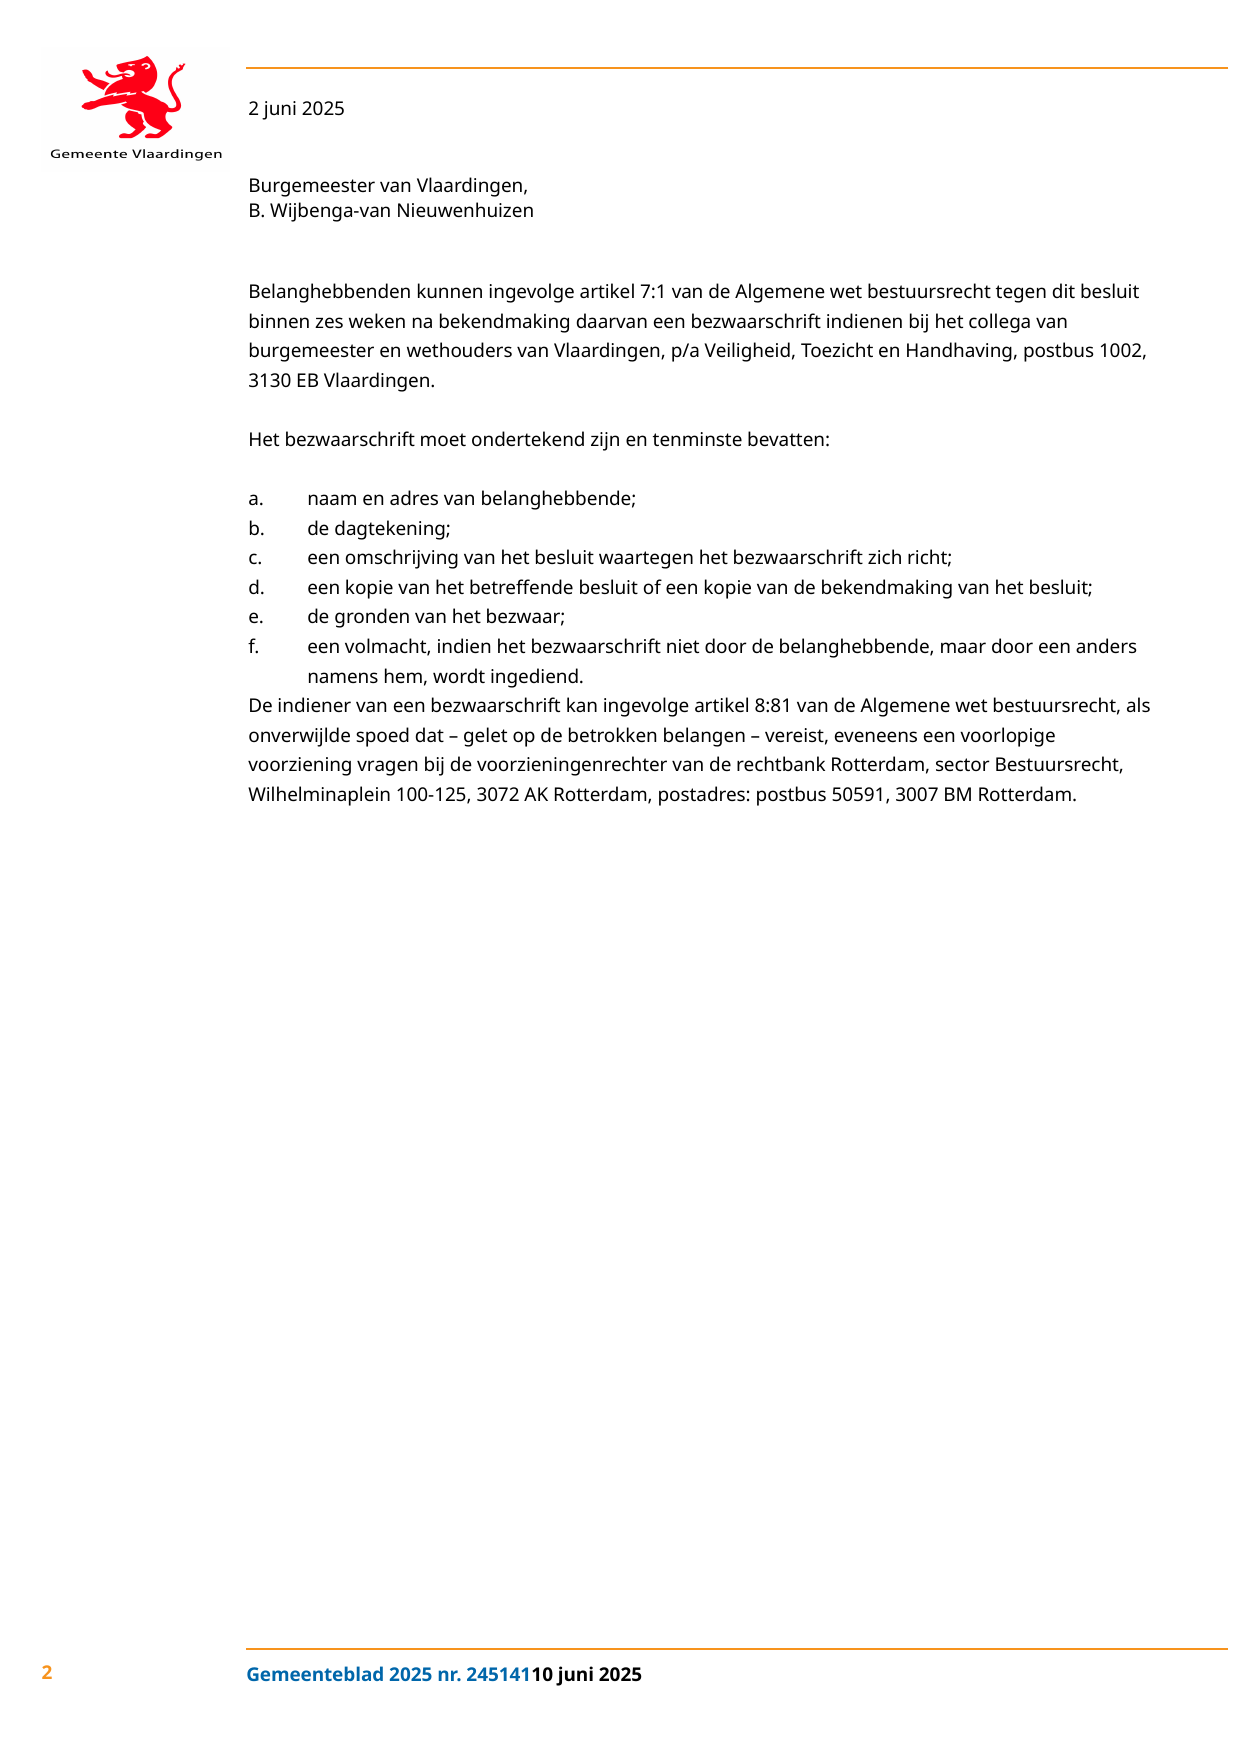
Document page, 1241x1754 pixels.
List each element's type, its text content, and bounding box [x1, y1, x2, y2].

picture [41, 47, 231, 172]
text Burgemeester van Vlaardingen, [248, 172, 1152, 198]
list een kopie van het betreffende besluit of een kopie van de bekendmaking van het besluit; [248, 574, 1152, 600]
list een omschrijving van het besluit waartegen het bezwaarschrift zich richt; [248, 544, 1152, 570]
text De indiener van een bezwaarschrift kan ingevolge artikel 8:81 van de Algemene wet bestuursrecht, als onverwijlde spoed dat – gelet op de betrokken belangen – vereist, eveneens een voorlopige voorziening vragen bij de voorzieningenrechter van de rechtbank Rotterdam, sector Bestuursrecht, Wilhelminaplein 100-125, 3072 AK Rotterdam, postadres: postbus 50591, 3007 BM Rotterdam. [248, 692, 1152, 807]
text B. Wijbenga-van Nieuwenhuizen [248, 198, 1152, 223]
list de gronden van het bezwaar; [248, 604, 1152, 629]
list een volmacht, indien het bezwaarschrift niet door de belanghebbende, maar door een anders namens hem, wordt ingediend. [248, 633, 1152, 689]
text Belanghebbenden kunnen ingevolge artikel 7:1 van de Algemene wet bestuursrecht tegen dit besluit binnen zes weken na bekendmaking daarvan een bezwaarschrift indienen bij het collega van burgemeester en wethouders van Vlaardingen, p/a Veiligheid, Toezicht en Handhaving, postbus 1002, 3130 EB Vlaardingen. [248, 278, 1152, 393]
text 2 juni 2025 [248, 95, 1152, 121]
list de dagtekening; [248, 515, 1152, 541]
text Het bezwaarschrift moet ondertekend zijn en tenminste bevatten: [248, 426, 1152, 452]
list naam en adres van belanghebbende; [248, 485, 1152, 511]
